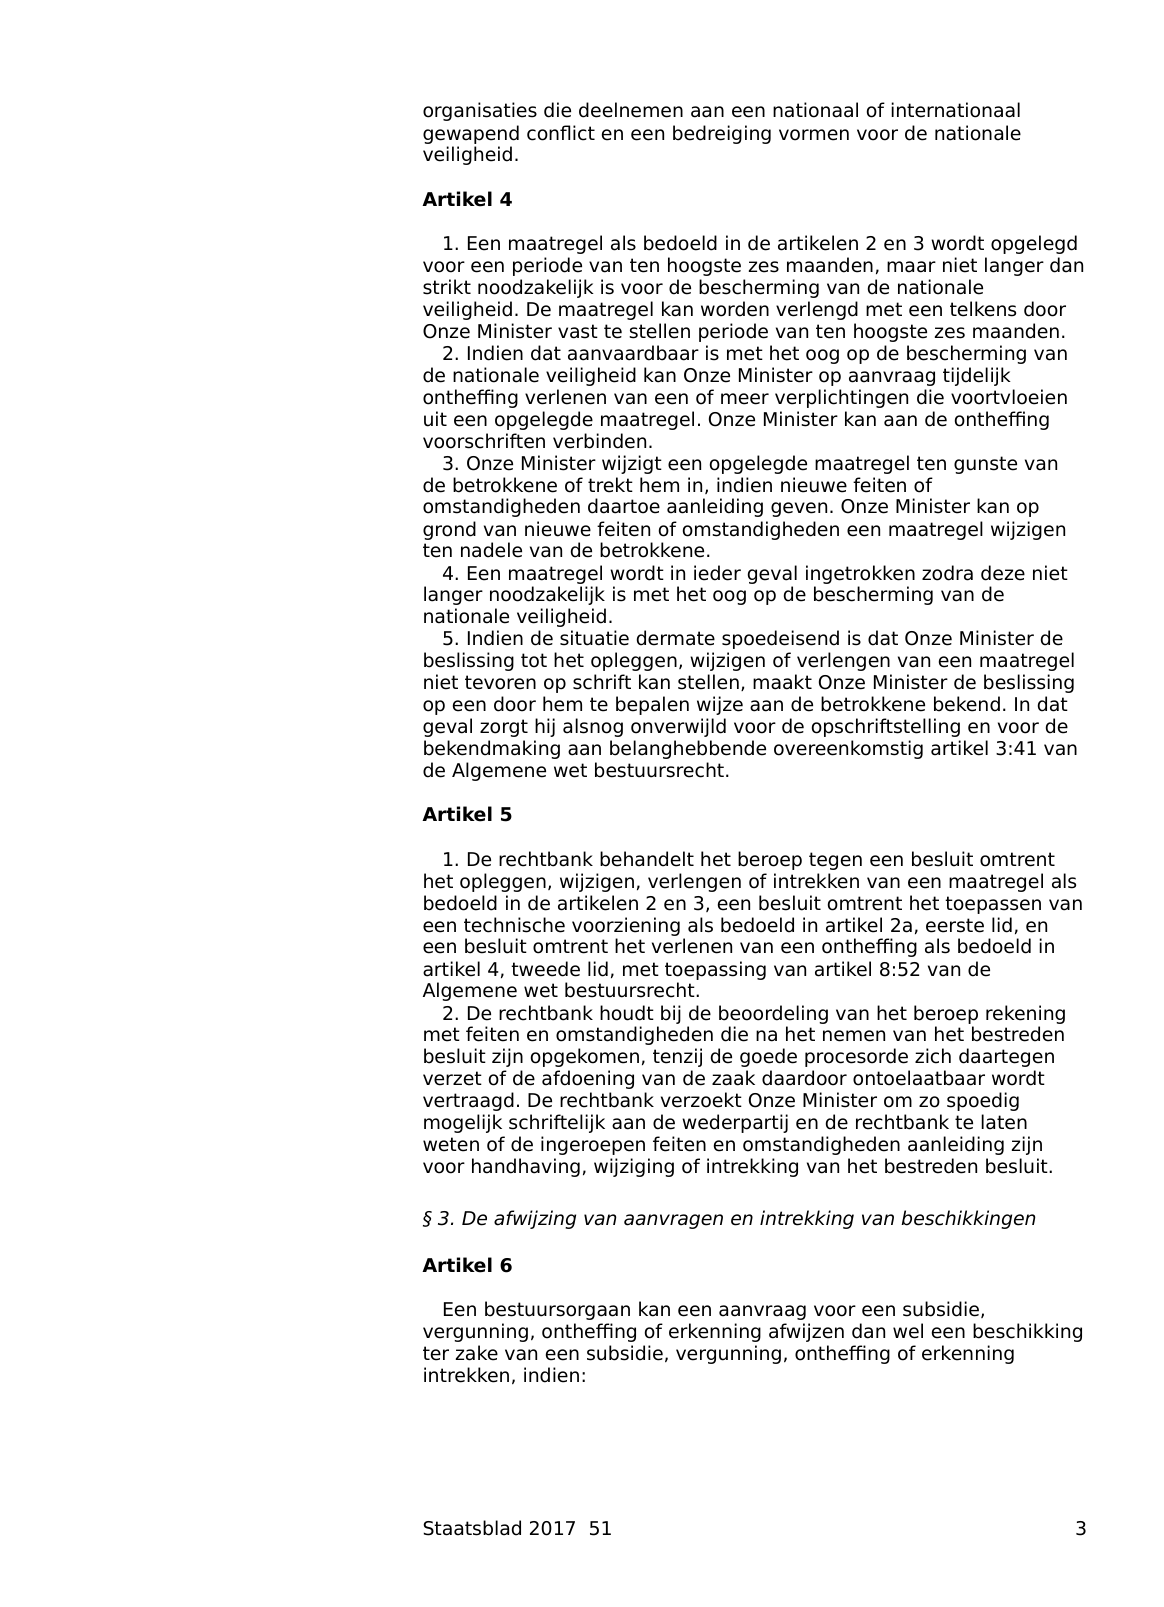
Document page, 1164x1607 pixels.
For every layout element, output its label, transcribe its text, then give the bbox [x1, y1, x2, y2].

text organisaties die deelnemen aan een nationaal of internationaal gewapend conflict en een bedreiging vormen voor de nationale veiligheid. [422, 100, 1087, 166]
text 2. Indien dat aanvaardbaar is met het oog op de bescherming van de nationale veiligheid kan Onze Minister op aanvraag tijdelijk ontheffing verlenen van een of meer verplichtingen die voortvloeien uit een opgelegde maatregel. Onze Minister kan aan de ontheffing voorschriften verbinden. [422, 343, 1087, 452]
text 3. Onze Minister wijzigt een opgelegde maatregel ten gunste van de betrokkene of trekt hem in, indien nieuwe feiten of omstandigheden daartoe aanleiding geven. Onze Minister kan op grond van nieuwe feiten of omstandigheden een maatregel wijzigen ten nadele van de betrokkene. [422, 452, 1087, 562]
subtitle Artikel 4 [422, 188, 1087, 211]
text 2. De rechtbank houdt bij de beoordeling van het beroep rekening met feiten en omstandigheden die na het nemen van het bestreden besluit zijn opgekomen, tenzij de goede procesorde zich daartegen verzet of de afdoening van de zaak daardoor ontoelaatbaar wordt vertraagd. De rechtbank verzoekt Onze Minister om zo spoedig mogelijk schriftelijk aan de wederpartij en de rechtbank te laten weten of de ingeroepen feiten en omstandigheden aanleiding zijn voor handhaving, wijziging of intrekking van het bestreden besluit. [422, 1002, 1087, 1178]
text 4. Een maatregel wordt in ieder geval ingetrokken zodra deze niet langer noodzakelijk is met het oog op de bescherming van de nationale veiligheid. [422, 562, 1087, 628]
subtitle § 3. De afwijzing van aanvragen en intrekking van beschikkingen [422, 1208, 1087, 1230]
text 5. Indien de situatie dermate spoedeisend is dat Onze Minister de beslissing tot het opleggen, wijzigen of verlengen van een maatregel niet tevoren op schrift kan stellen, maakt Onze Minister de beslissing op een door hem te bepalen wijze aan de betrokkene bekend. In dat geval zorgt hij alsnog onverwijld voor de opschriftstelling en voor de bekendmaking aan belanghebbende overeenkomstig artikel 3:41 van de Algemene wet bestuursrecht. [422, 628, 1087, 782]
subtitle Artikel 5 [422, 804, 1087, 826]
text 1. De rechtbank behandelt het beroep tegen een besluit omtrent het opleggen, wijzigen, verlengen of intrekken van een maatregel als bedoeld in de artikelen 2 en 3, een besluit omtrent het toepassen van een technische voorziening als bedoeld in artikel 2a, eerste lid, en een besluit omtrent het verlenen van een ontheffing als bedoeld in artikel 4, tweede lid, met toepassing van artikel 8:52 van de Algemene wet bestuursrecht. [422, 848, 1087, 1002]
text Een bestuursorgaan kan een aanvraag voor een subsidie, vergunning, ontheffing of erkenning afwijzen dan wel een beschikking ter zake van een subsidie, vergunning, ontheffing of erkenning intrekken, indien: [422, 1299, 1087, 1387]
text 1. Een maatregel als bedoeld in de artikelen 2 en 3 wordt opgelegd voor een periode van ten hoogste zes maanden, maar niet langer dan strikt noodzakelijk is voor de bescherming van de nationale veiligheid. De maatregel kan worden verlengd met een telkens door Onze Minister vast te stellen periode van ten hoogste zes maanden. [422, 233, 1087, 343]
subtitle Artikel 6 [422, 1255, 1087, 1277]
